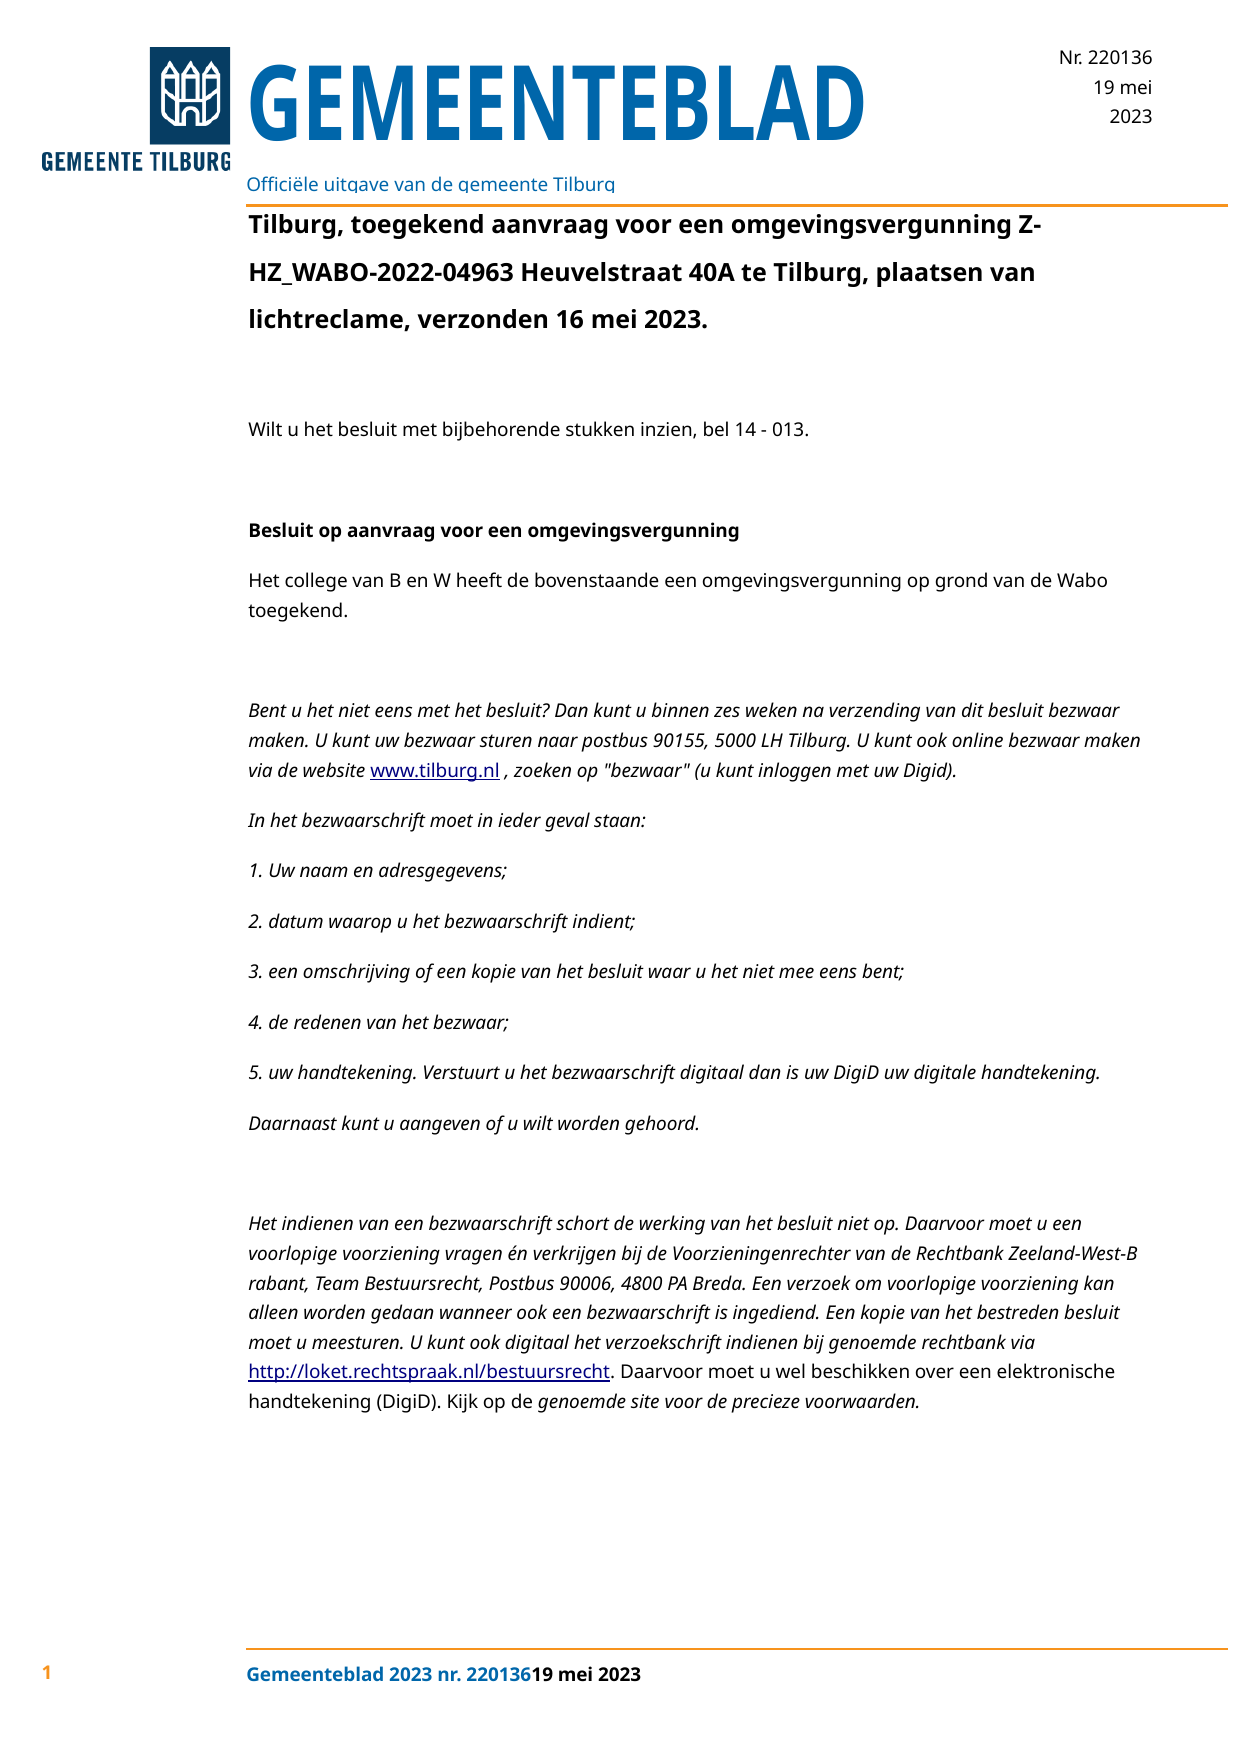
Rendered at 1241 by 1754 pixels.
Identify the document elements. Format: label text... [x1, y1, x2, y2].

text In het bezwaarschrift moet in ieder geval staan: [248, 807, 1152, 833]
text Daarnaast kunt u aangeven of u wilt worden gehoord. [248, 1110, 1152, 1135]
text Het indienen van een bezwaarschrift schort de werking van het besluit niet op. Daarvoor moet u een voorlopige voorziening vragen én verkrijgen bij de Voorzieningenrechter van de Rechtbank Zeeland-West-B rabant, Team Bestuursrecht, Postbus 90006, 4800 PA Breda. Een verzoek om voorlopige voorziening kan alleen worden gedaan wanneer ook een bezwaarschrift is ingediend. Een kopie van het bestreden besluit moet u meesturen. U kunt ook digitaal het verzoekschrift indienen bij genoemde rechtbank via http://loket.rechtspraak.nl/bestuursrecht. Daarvoor moet u wel beschikken over een elektronische handtekening (DigiD). Kijk op de genoemde site voor de precieze voorwaarden. [248, 1211, 1152, 1414]
picture [41, 47, 231, 172]
text 3. een omschrijving of een kopie van het besluit waar u het niet mee eens bent; [248, 958, 1152, 984]
text Besluit op aanvraag voor een omgevingsvergunning [248, 517, 1152, 542]
text 5. uw handtekening. Verstuurt u het bezwaarschrift digitaal dan is uw DigiD uw digitale handtekening. [248, 1059, 1152, 1085]
text Tilburg, toegekend aanvraag voor een omgevingsvergunning Z-HZ_WABO-2022-04963 Heuvelstraat 40A te Tilburg, plaatsen van lichtreclame, verzonden 16 mei 2023. [248, 207, 1152, 336]
text Bent u het niet eens met het besluit? Dan kunt u binnen zes weken na verzending van dit besluit bezwaar maken. U kunt uw bezwaar sturen naar postbus 90155, 5000 LH Tilburg. U kunt ook online bezwaar maken via de website www.tilburg.nl , zoeken op "bezwaar" (u kunt inloggen met uw Digid). [248, 698, 1152, 782]
text 4. de redenen van het bezwaar; [248, 1009, 1152, 1034]
text 2. datum waarop u het bezwaarschrift indient; [248, 908, 1152, 934]
text Het college van B en W heeft de bovenstaande een omgevingsvergunning op grond van de Wabo toegekend. [248, 567, 1152, 622]
text 1. Uw naam en adresgegevens; [248, 858, 1152, 883]
text Wilt u het besluit met bijbehorende stukken inzien, bel 14 - 013. [248, 416, 1152, 442]
